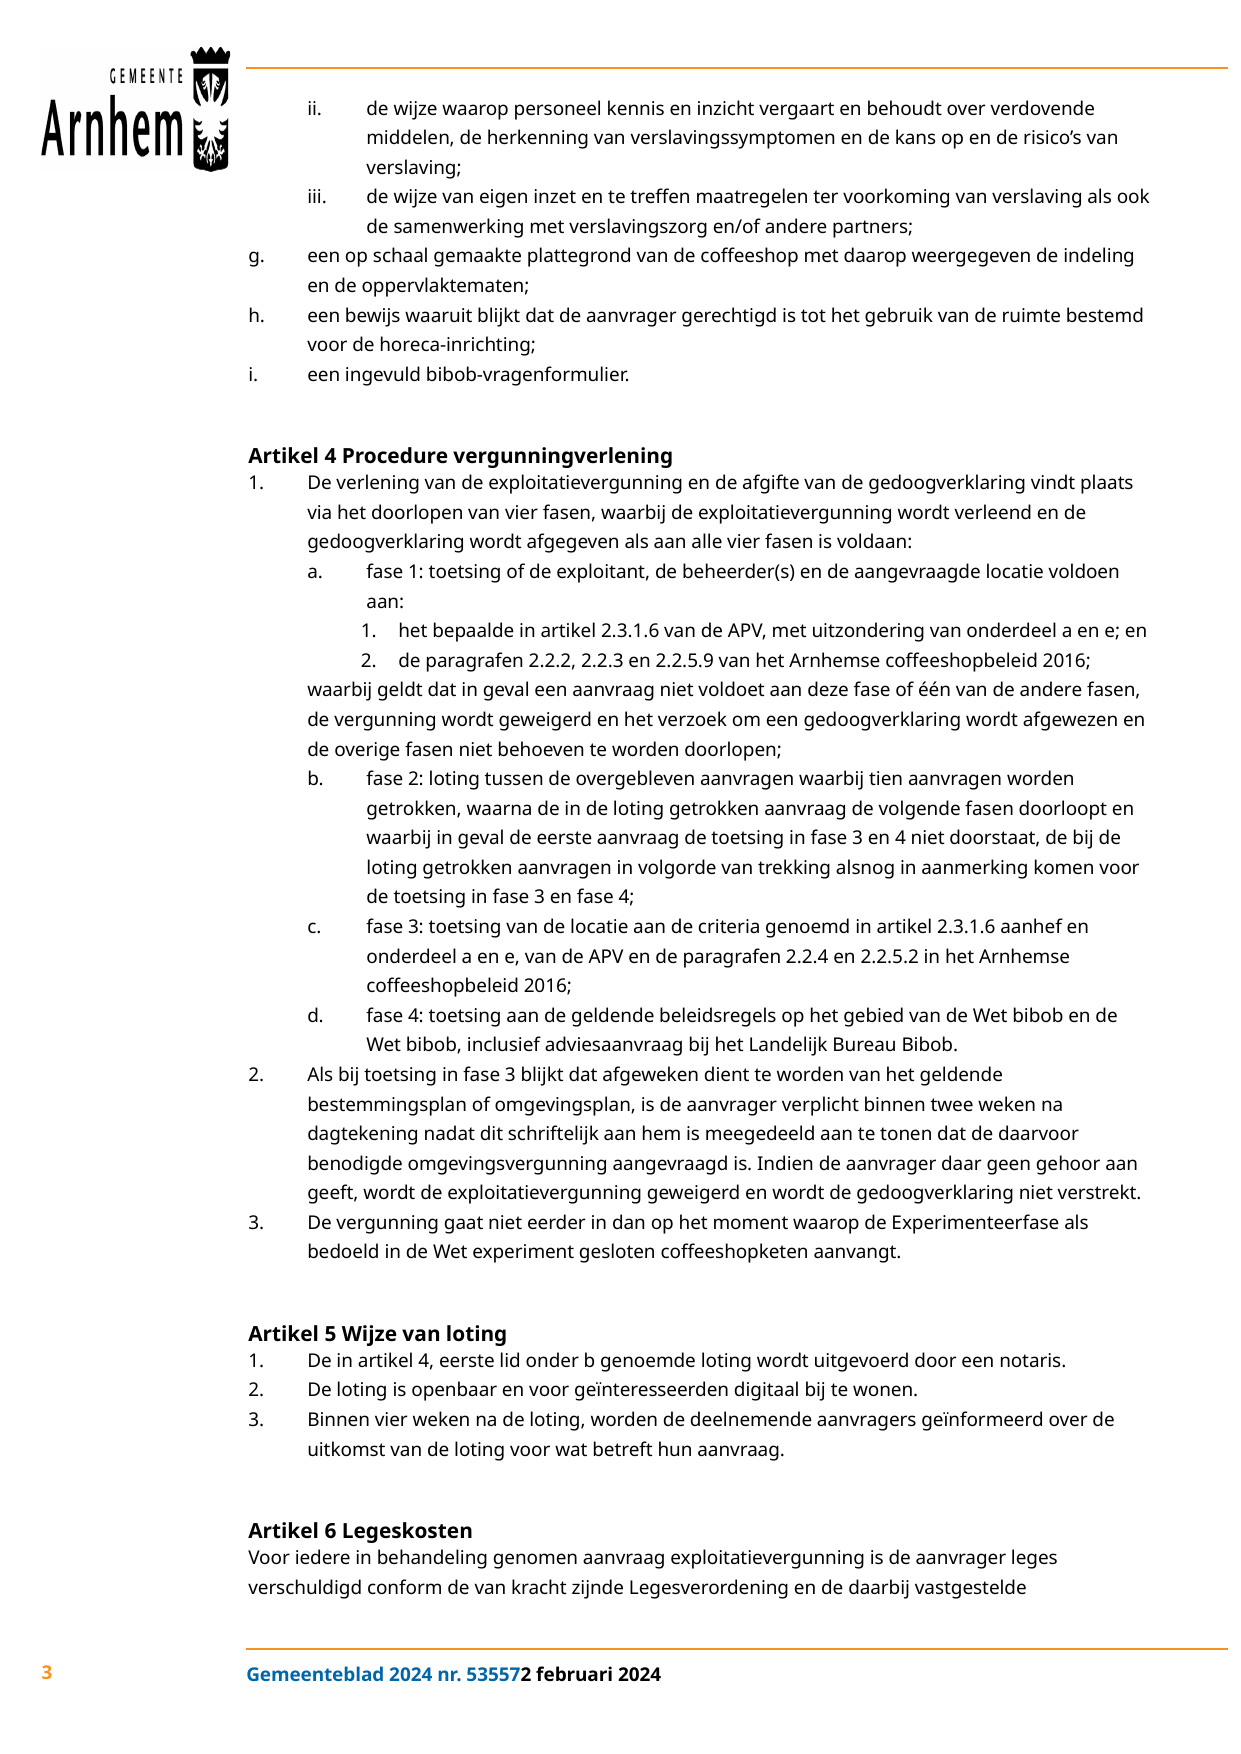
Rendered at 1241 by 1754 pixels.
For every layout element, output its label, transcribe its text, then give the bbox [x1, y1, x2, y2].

list De loting is openbaar en voor geïnteresseerden digitaal bij te wonen. [248, 1377, 1152, 1402]
list Als bij toetsing in fase 3 blijkt dat afgeweken dient te worden van het geldende bestemmingsplan of omgevingsplan, is de aanvrager verplicht binnen twee weken na dagtekening nadat dit schriftelijk aan hem is meegedeeld aan te tonen dat de daarvoor benodigde omgevingsvergunning aangevraagd is. Indien de aanvrager daar geen gehoor aan geeft, wordt de exploitatievergunning geweigerd en wordt de gedoogverklaring niet verstrekt. [248, 1061, 1152, 1205]
list De in artikel 4, eerste lid onder b genoemde loting wordt uitgevoerd door een notaris. [248, 1347, 1152, 1373]
list een op schaal gemaakte plattegrond van de coffeeshop met daarop weergegeven de indeling en de oppervlaktematen; [248, 243, 1152, 298]
list fase 4: toetsing aan de geldende beleidsregels op het gebied van de Wet bibob en de Wet bibob, inclusief adviesaanvraag bij het Landelijk Bureau Bibob. [307, 1002, 1152, 1057]
list De vergunning gaat niet eerder in dan op het moment waarop de Experimenteerfase als bedoeld in de Wet experiment gesloten coffeeshopketen aanvangt. [248, 1209, 1152, 1264]
list een ingevuld bibob-vragenformulier. [248, 361, 1152, 387]
list de paragrafen 2.2.2, 2.2.3 en 2.2.5.9 van het Arnhemse coffeeshopbeleid 2016; [361, 647, 1152, 673]
text Artikel 5 Wijze van loting [248, 1319, 1152, 1347]
text Voor iedere in behandeling genomen aanvraag exploitatievergunning is de aanvrager leges verschuldigd conform de van kracht zijnde Legesverordening en de daarbij vastgestelde [248, 1544, 1152, 1599]
list de wijze waarop personeel kennis en inzicht vergaart en behoudt over verdovende middelen, de herkenning van verslavingssymptomen en de kans op en de risico’s van verslaving; [307, 95, 1152, 180]
list waarbij geldt dat in geval een aanvraag niet voldoet aan deze fase of één van de andere fasen, de vergunning wordt geweigerd en het verzoek om een gedoogverklaring wordt afgewezen en de overige fasen niet behoeven te worden doorlopen; [248, 677, 1152, 761]
list fase 3: toetsing van de locatie aan de criteria genoemd in artikel 2.3.1.6 aanhef en onderdeel a en e, van de APV en de paragrafen 2.2.4 en 2.2.5.2 in het Arnhemse coffeeshopbeleid 2016; [307, 913, 1152, 998]
list De verlening van de exploitatievergunning en de afgifte van de gedoogverklaring vindt plaats via het doorlopen van vier fasen, waarbij de exploitatievergunning wordt verleend en de gedoogverklaring wordt afgegeven als aan alle vier fasen is voldaan: [248, 469, 1152, 554]
picture [41, 47, 231, 172]
text Artikel 6 Legeskosten [248, 1516, 1152, 1544]
list Binnen vier weken na de loting, worden de deelnemende aanvragers geïnformeerd over de uitkomst van de loting voor wat betreft hun aanvraag. [248, 1406, 1152, 1462]
list de wijze van eigen inzet en te treffen maatregelen ter voorkoming van verslaving als ook de samenwerking met verslavingszorg en/of andere partners; [307, 183, 1152, 239]
list een bewijs waaruit blijkt dat de aanvrager gerechtigd is tot het gebruik van de ruimte bestemd voor de horeca-inrichting; [248, 302, 1152, 357]
list fase 1: toetsing of de exploitant, de beheerder(s) en de aangevraagde locatie voldoen aan: [307, 558, 1152, 613]
list fase 2: loting tussen de overgebleven aanvragen waarbij tien aanvragen worden getrokken, waarna de in de loting getrokken aanvraag de volgende fasen doorloopt en waarbij in geval de eerste aanvraag de toetsing in fase 3 en 4 niet doorstaat, de bij de loting getrokken aanvragen in volgorde van trekking alsnog in aanmerking komen voor de toetsing in fase 3 en fase 4; [307, 765, 1152, 909]
text Artikel 4 Procedure vergunningverlening [248, 441, 1152, 469]
list het bepaalde in artikel 2.3.1.6 van de APV, met uitzondering van onderdeel a en e; en [361, 617, 1152, 643]
